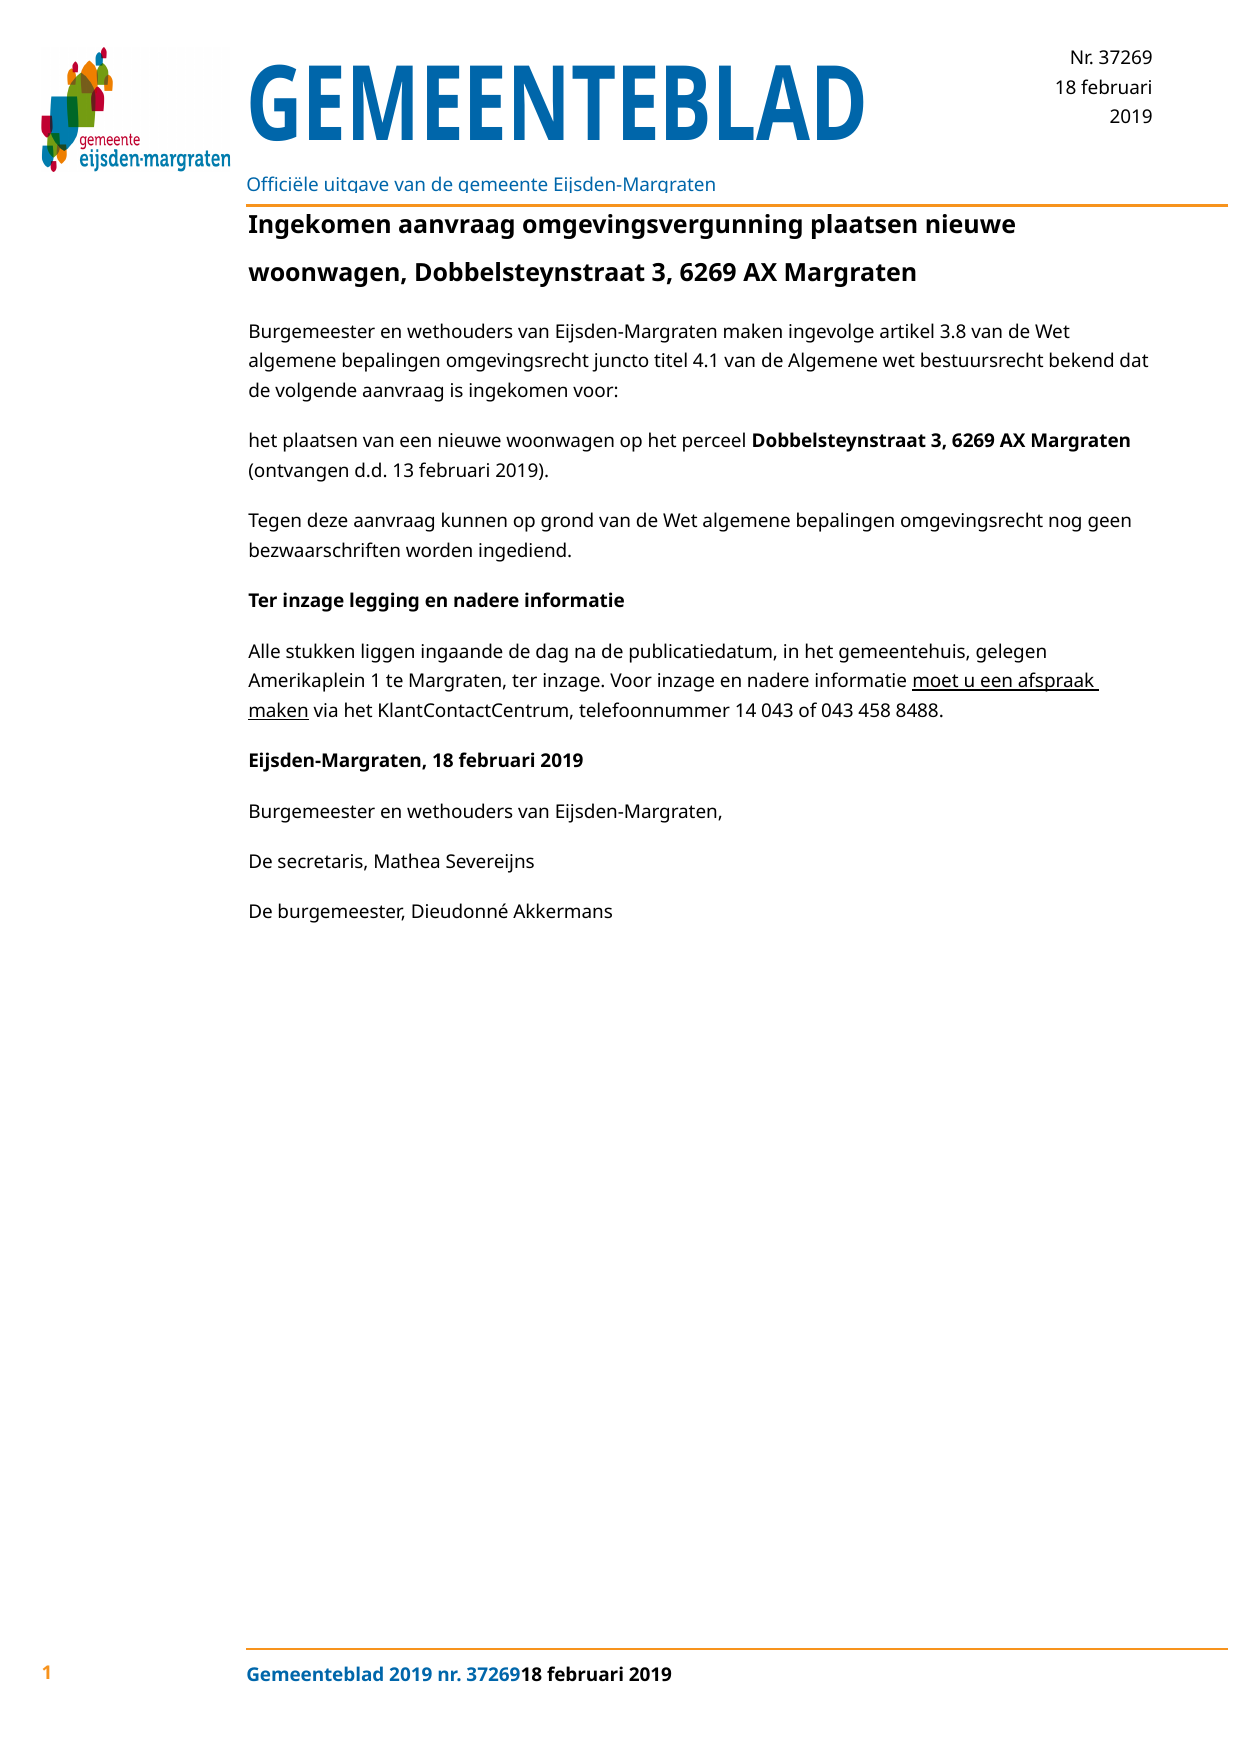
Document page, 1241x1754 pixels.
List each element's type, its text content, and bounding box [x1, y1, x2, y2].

text Burgemeester en wethouders van Eijsden-Margraten maken ingevolge artikel 3.8 van de Wet algemene bepalingen omgevingsrecht juncto titel 4.1 van de Algemene wet bestuursrecht bekend dat de volgende aanvraag is ingekomen voor: [248, 318, 1152, 403]
text Ter inzage legging en nadere informatie [248, 587, 1152, 613]
text De secretaris, Mathea Severeijns [248, 848, 1152, 874]
text De burgemeester, Dieudonné Akkermans [248, 899, 1152, 924]
text het plaatsen van een nieuwe woonwagen op het perceel Dobbelsteynstraat 3, 6269 AX Margraten (ontvangen d.d. 13 februari 2019). [248, 427, 1152, 483]
picture [41, 47, 231, 172]
text Ingekomen aanvraag omgevingsvergunning plaatsen nieuwe woonwagen, Dobbelsteynstraat 3, 6269 AX Margraten [248, 207, 1152, 288]
text Alle stukken liggen ingaande de dag na de publicatiedatum, in het gemeentehuis, gelegen Amerikaplein 1 te Margraten, ter inzage. Voor inzage en nadere informatie moet u een afspraak maken via het KlantContactCentrum, telefoonnummer 14 043 of 043 458 8488. [248, 638, 1152, 723]
text Tegen deze aanvraag kunnen op grond van de Wet algemene bepalingen omgevingsrecht nog geen bezwaarschriften worden ingediend. [248, 507, 1152, 563]
text Eijsden-Margraten, 18 februari 2019 [248, 747, 1152, 773]
text Burgemeester en wethouders van Eijsden-Margraten, [248, 798, 1152, 824]
